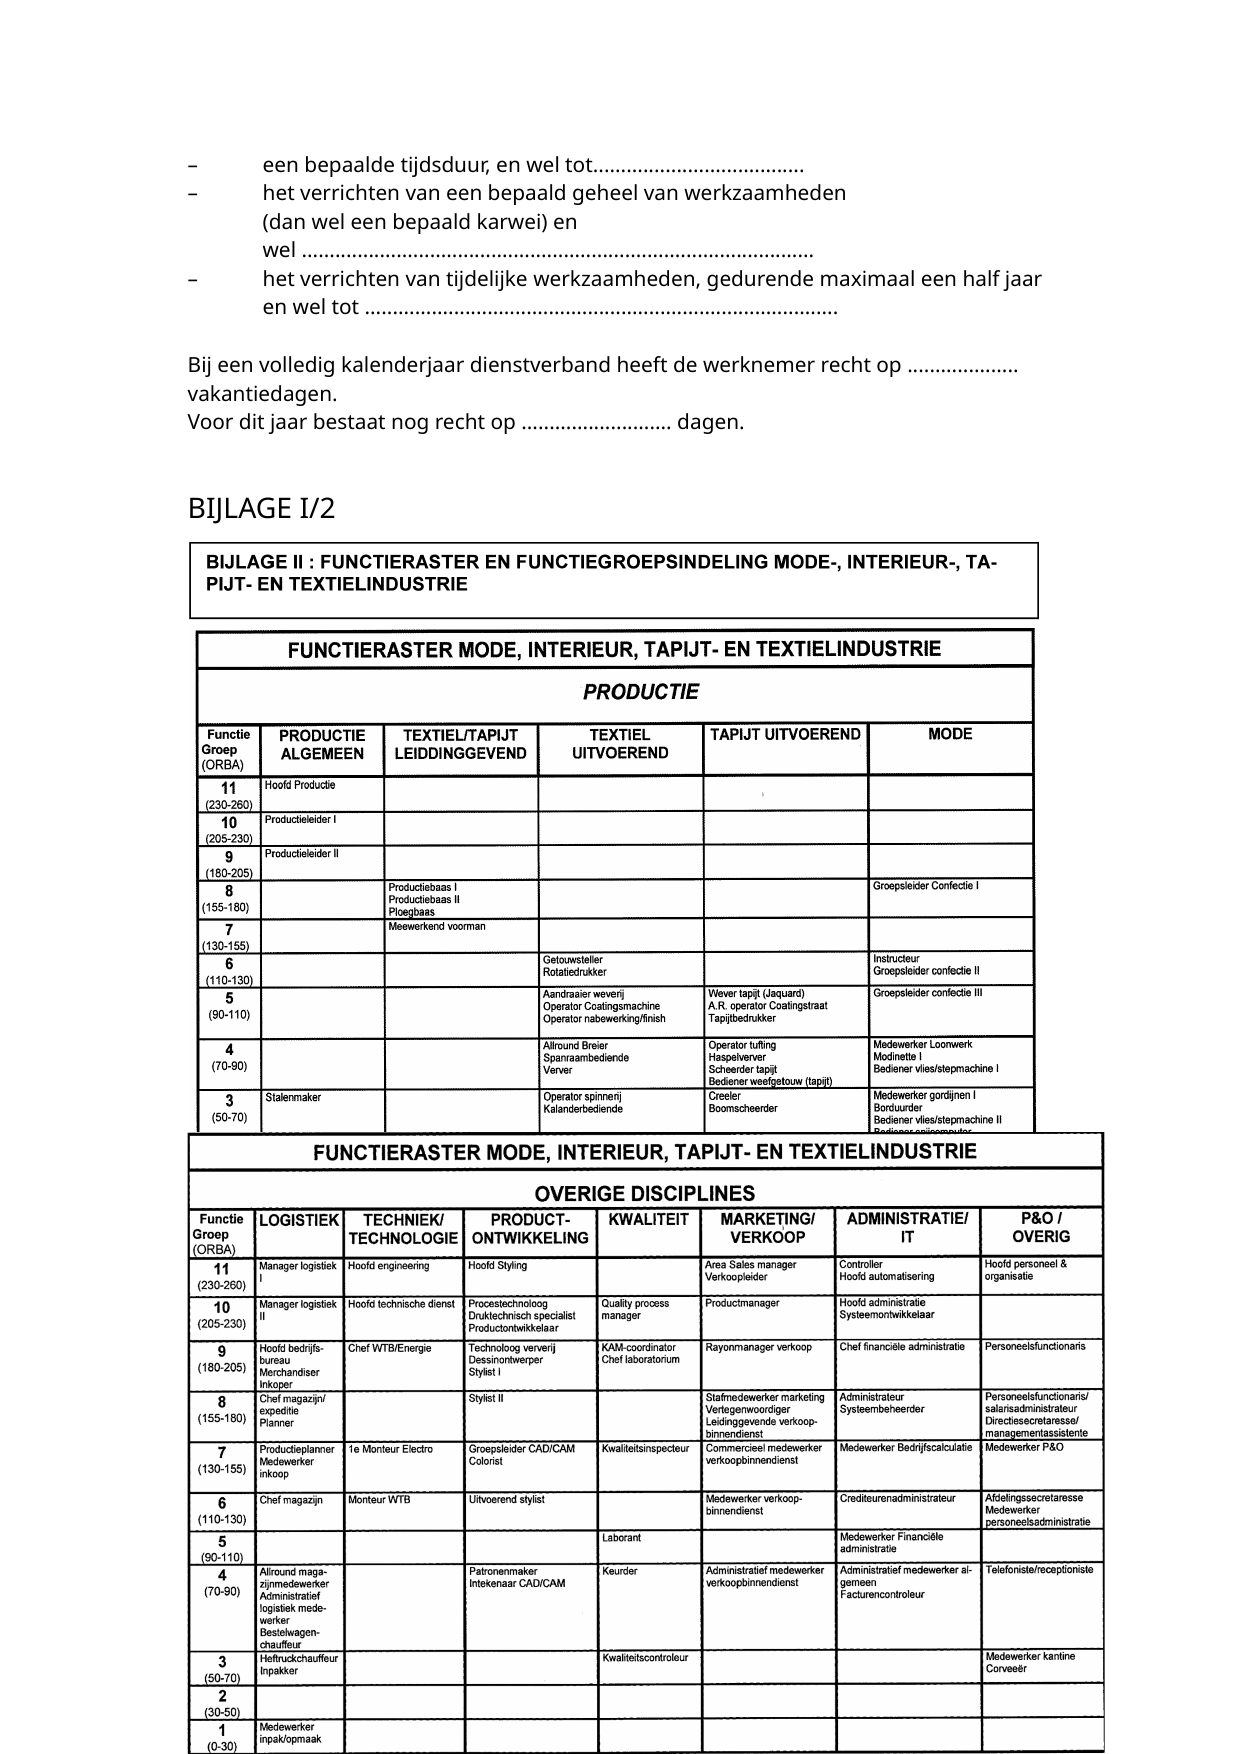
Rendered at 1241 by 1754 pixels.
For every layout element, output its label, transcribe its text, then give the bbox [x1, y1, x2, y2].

picture [187, 542, 1105, 1754]
list een bepaalde tijdsduur, en wel tot...................................... [187, 150, 1053, 178]
list (dan wel een bepaald karwei) en wel ............................................................................................ [187, 207, 1053, 264]
text Bij een volledig kalenderjaar dienstverband heeft de werknemer recht op .................... vakantiedagen. [187, 351, 1053, 407]
subtitle BIJLAGE I/2 [187, 488, 1053, 527]
text Voor dit jaar bestaat nog recht op ........................... dagen. [187, 407, 1053, 436]
list het verrichten van een bepaald geheel van werkzaamheden [187, 178, 1053, 207]
list het verrichten van tijdelijke werkzaamheden, gedurende maximaal een half jaar en wel tot ..................................................................................... [187, 264, 1053, 321]
